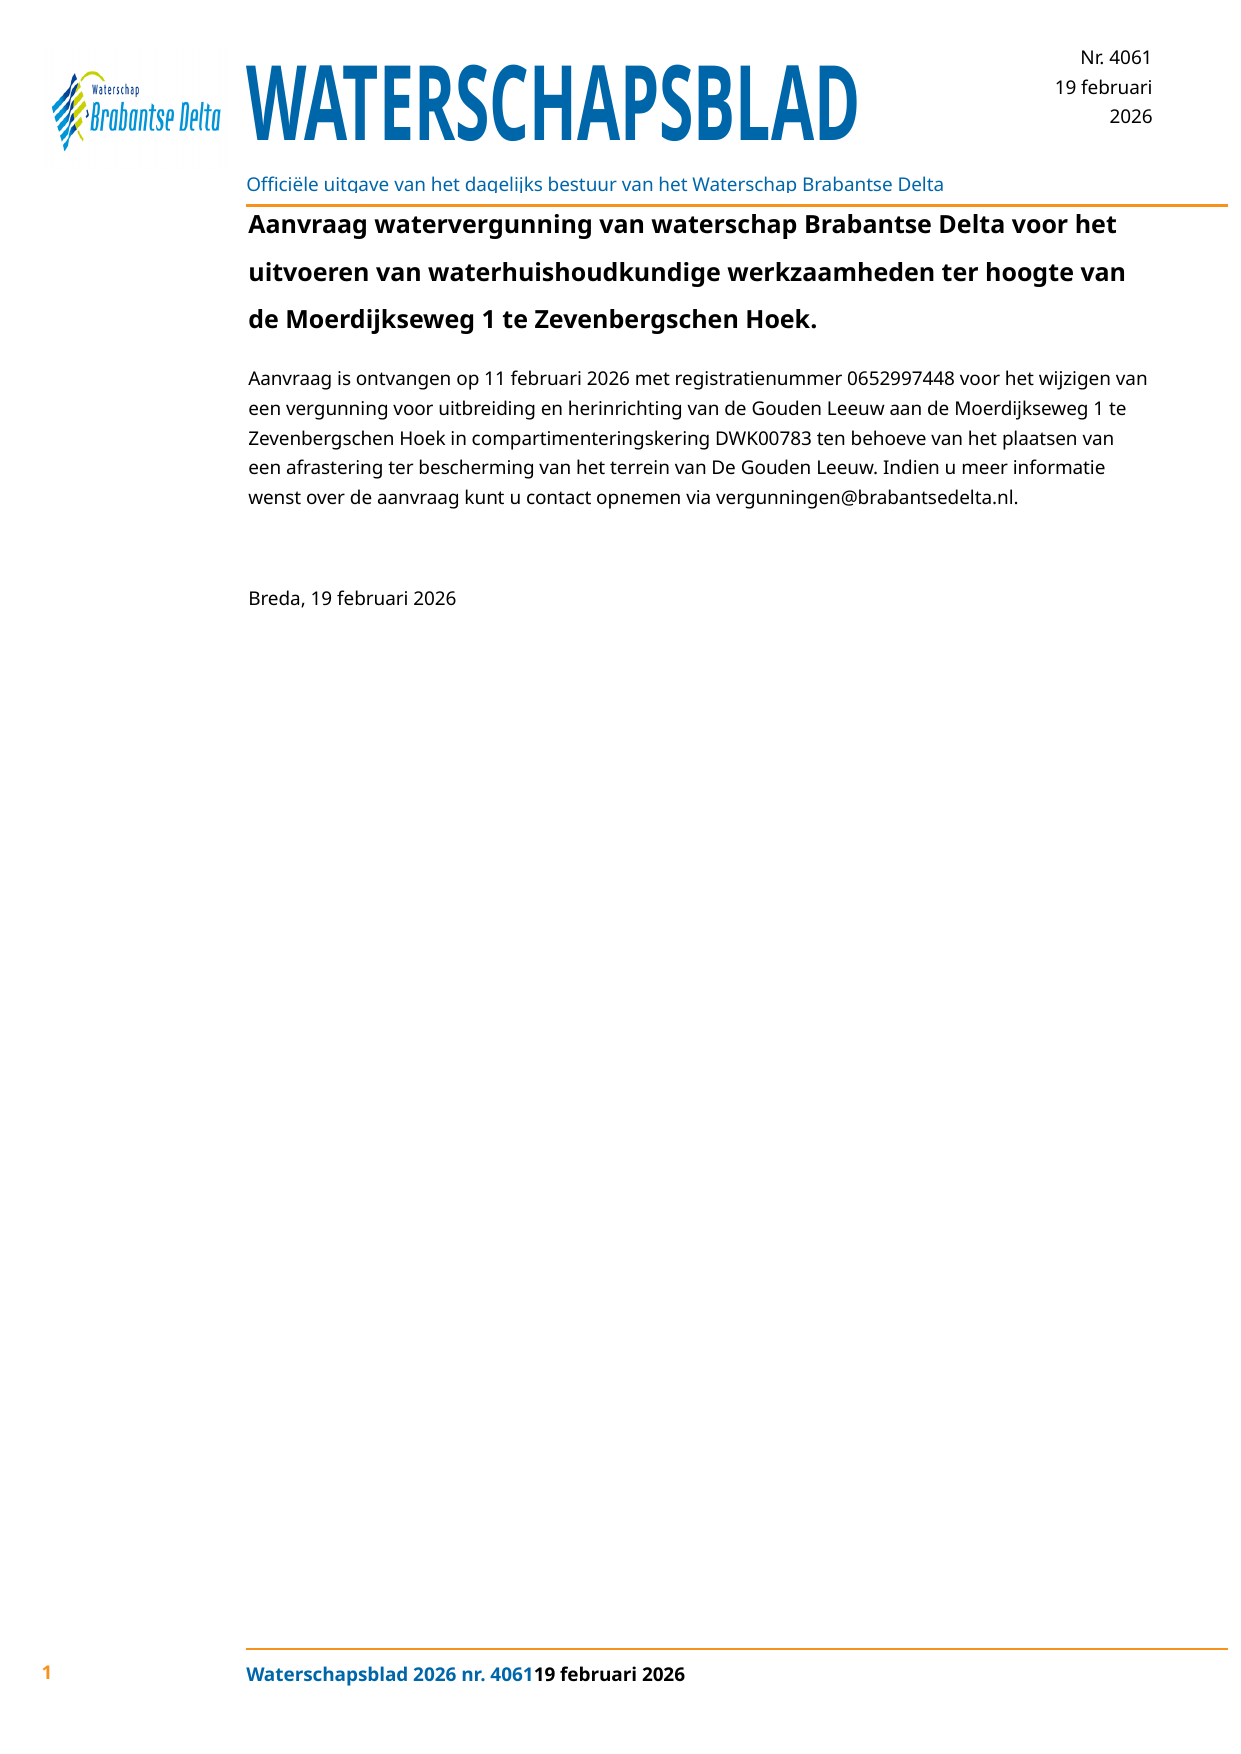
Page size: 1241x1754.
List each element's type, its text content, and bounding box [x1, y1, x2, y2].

text Breda, 19 februari 2026 [248, 585, 1152, 610]
text Aanvraag watervergunning van waterschap Brabantse Delta voor het uitvoeren van waterhuishoudkundige werkzaamheden ter hoogte van de Moerdijkseweg 1 te Zevenbergschen Hoek. [248, 207, 1152, 336]
text Aanvraag is ontvangen op 11 februari 2026 met registratienummer 0652997448 voor het wijzigen van een vergunning voor uitbreiding en herinrichting van de Gouden Leeuw aan de Moerdijkseweg 1 te Zevenbergschen Hoek in compartimenteringskering DWK00783 ten behoeve van het plaatsen van een afrastering ter bescherming van het terrein van De Gouden Leeuw. Indien u meer informatie wenst over de aanvraag kunt u contact opnemen via vergunningen@brabantsedelta.nl. [248, 366, 1152, 509]
picture [41, 47, 231, 172]
